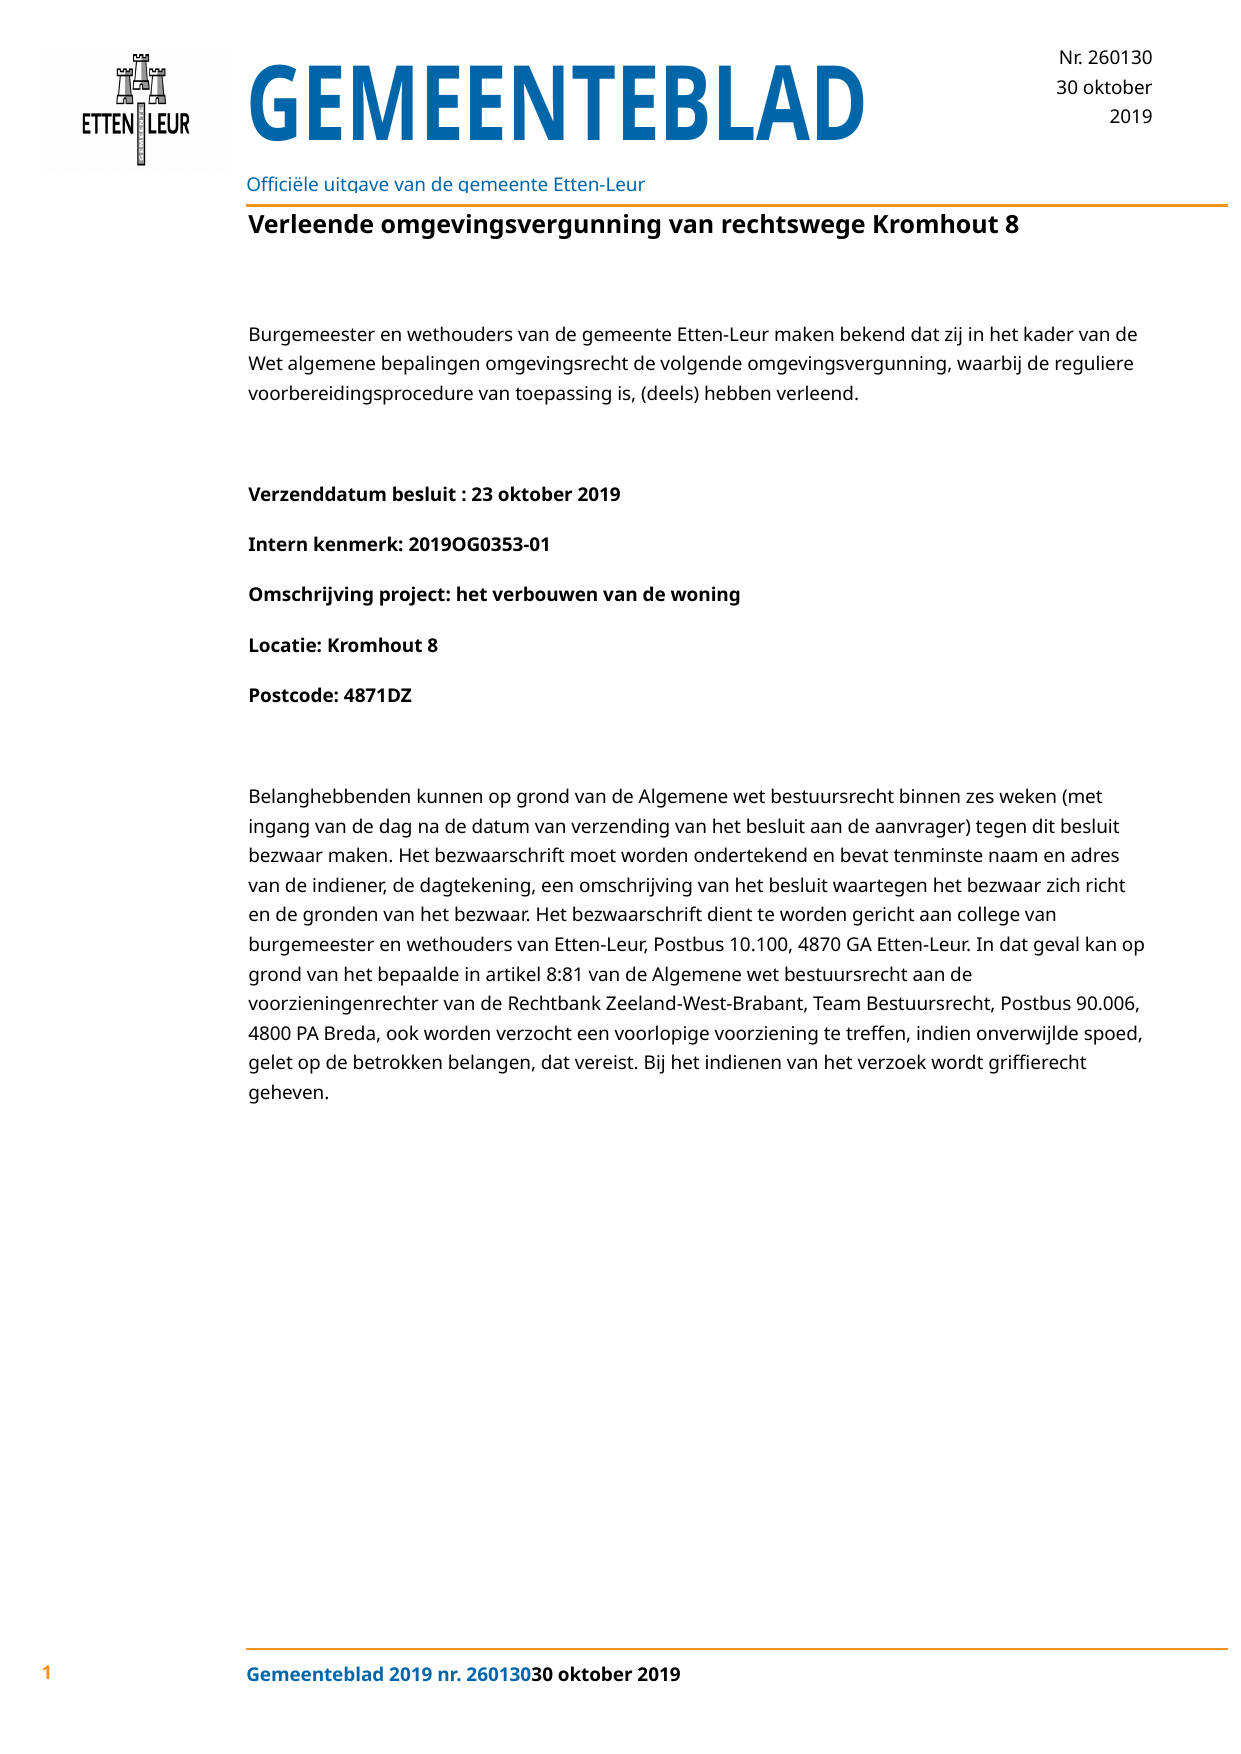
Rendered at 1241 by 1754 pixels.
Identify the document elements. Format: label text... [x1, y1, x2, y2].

text Verleende omgevingsvergunning van rechtswege Kromhout 8 [248, 207, 1152, 241]
text Intern kenmerk: 2019OG0353-01 [248, 531, 1152, 557]
text Burgemeester en wethouders van de gemeente Etten-Leur maken bekend dat zij in het kader van de Wet algemene bepalingen omgevingsrecht de volgende omgevingsvergunning, waarbij de reguliere voorbereidingsprocedure van toepassing is, (deels) hebben verleend. [248, 321, 1152, 406]
text Postcode: 4871DZ [248, 682, 1152, 708]
text Omschrijving project: het verbouwen van de woning [248, 582, 1152, 607]
text Belanghebbenden kunnen op grond van de Algemene wet bestuursrecht binnen zes weken (met ingang van de dag na de datum van verzending van het besluit aan de aanvrager) tegen dit besluit bezwaar maken. Het bezwaarschrift moet worden ondertekend en bevat tenminste naam en adres van de indiener, de dagtekening, een omschrijving van het besluit waartegen het bezwaar zich richt en de gronden van het bezwaar. Het bezwaarschrift dient te worden gericht aan college van burgemeester en wethouders van Etten-Leur, Postbus 10.100, 4870 GA Etten-Leur. In dat geval kan op grond van het bepaalde in artikel 8:81 van de Algemene wet bestuursrecht aan de voorzieningenrechter van de Rechtbank Zeeland-West-Brabant, Team Bestuursrecht, Postbus 90.006, 4800 PA Breda, ook worden verzocht een voorlopige voorziening te treffen, indien onverwijlde spoed, gelet op de betrokken belangen, dat vereist. Bij het indienen van het verzoek wordt griffierecht geheven. [248, 783, 1152, 1105]
text Locatie: Kromhout 8 [248, 632, 1152, 658]
picture [41, 47, 231, 172]
text Verzenddatum besluit : 23 oktober 2019 [248, 481, 1152, 506]
